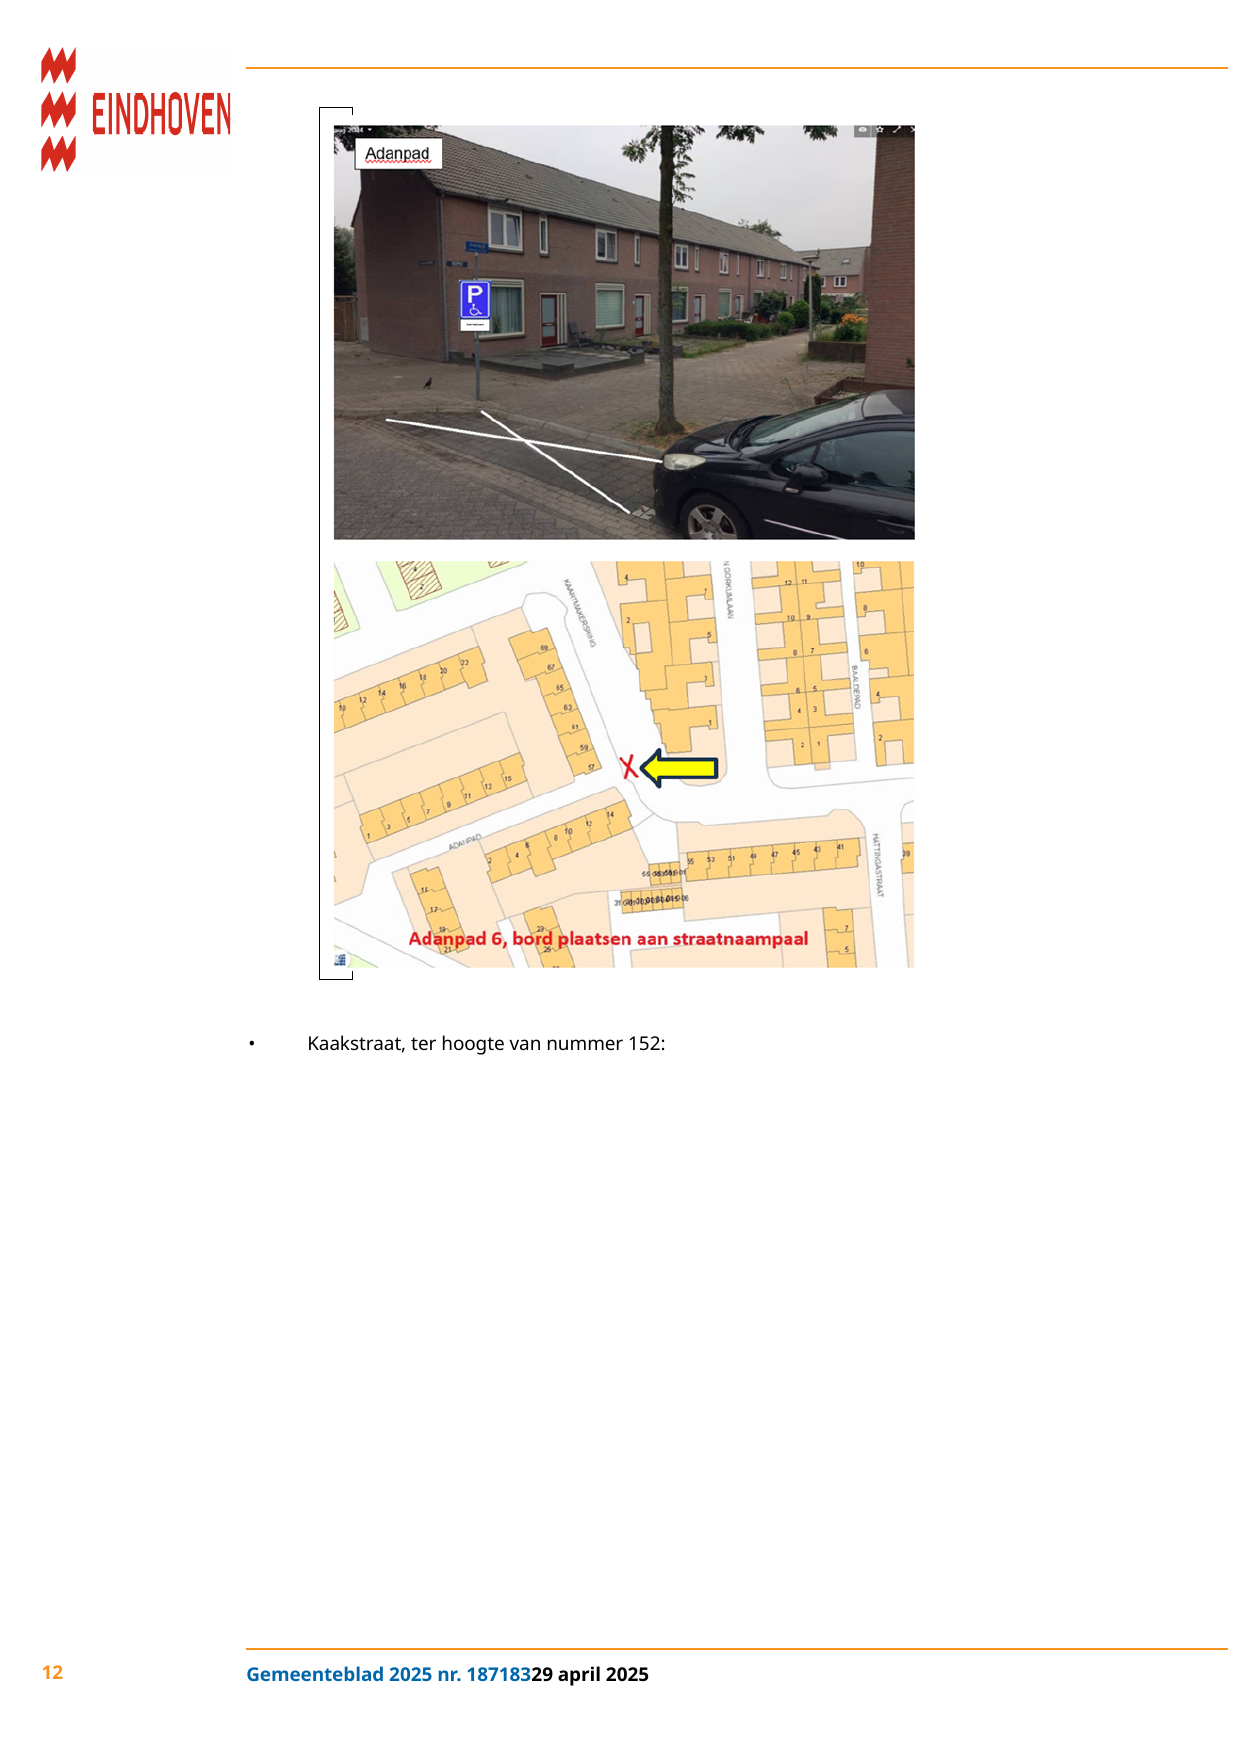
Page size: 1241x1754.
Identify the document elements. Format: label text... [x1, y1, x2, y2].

picture [41, 47, 231, 172]
picture [327, 115, 919, 971]
list Kaakstraat, ter hoogte van nummer 152: [248, 1030, 1152, 1056]
